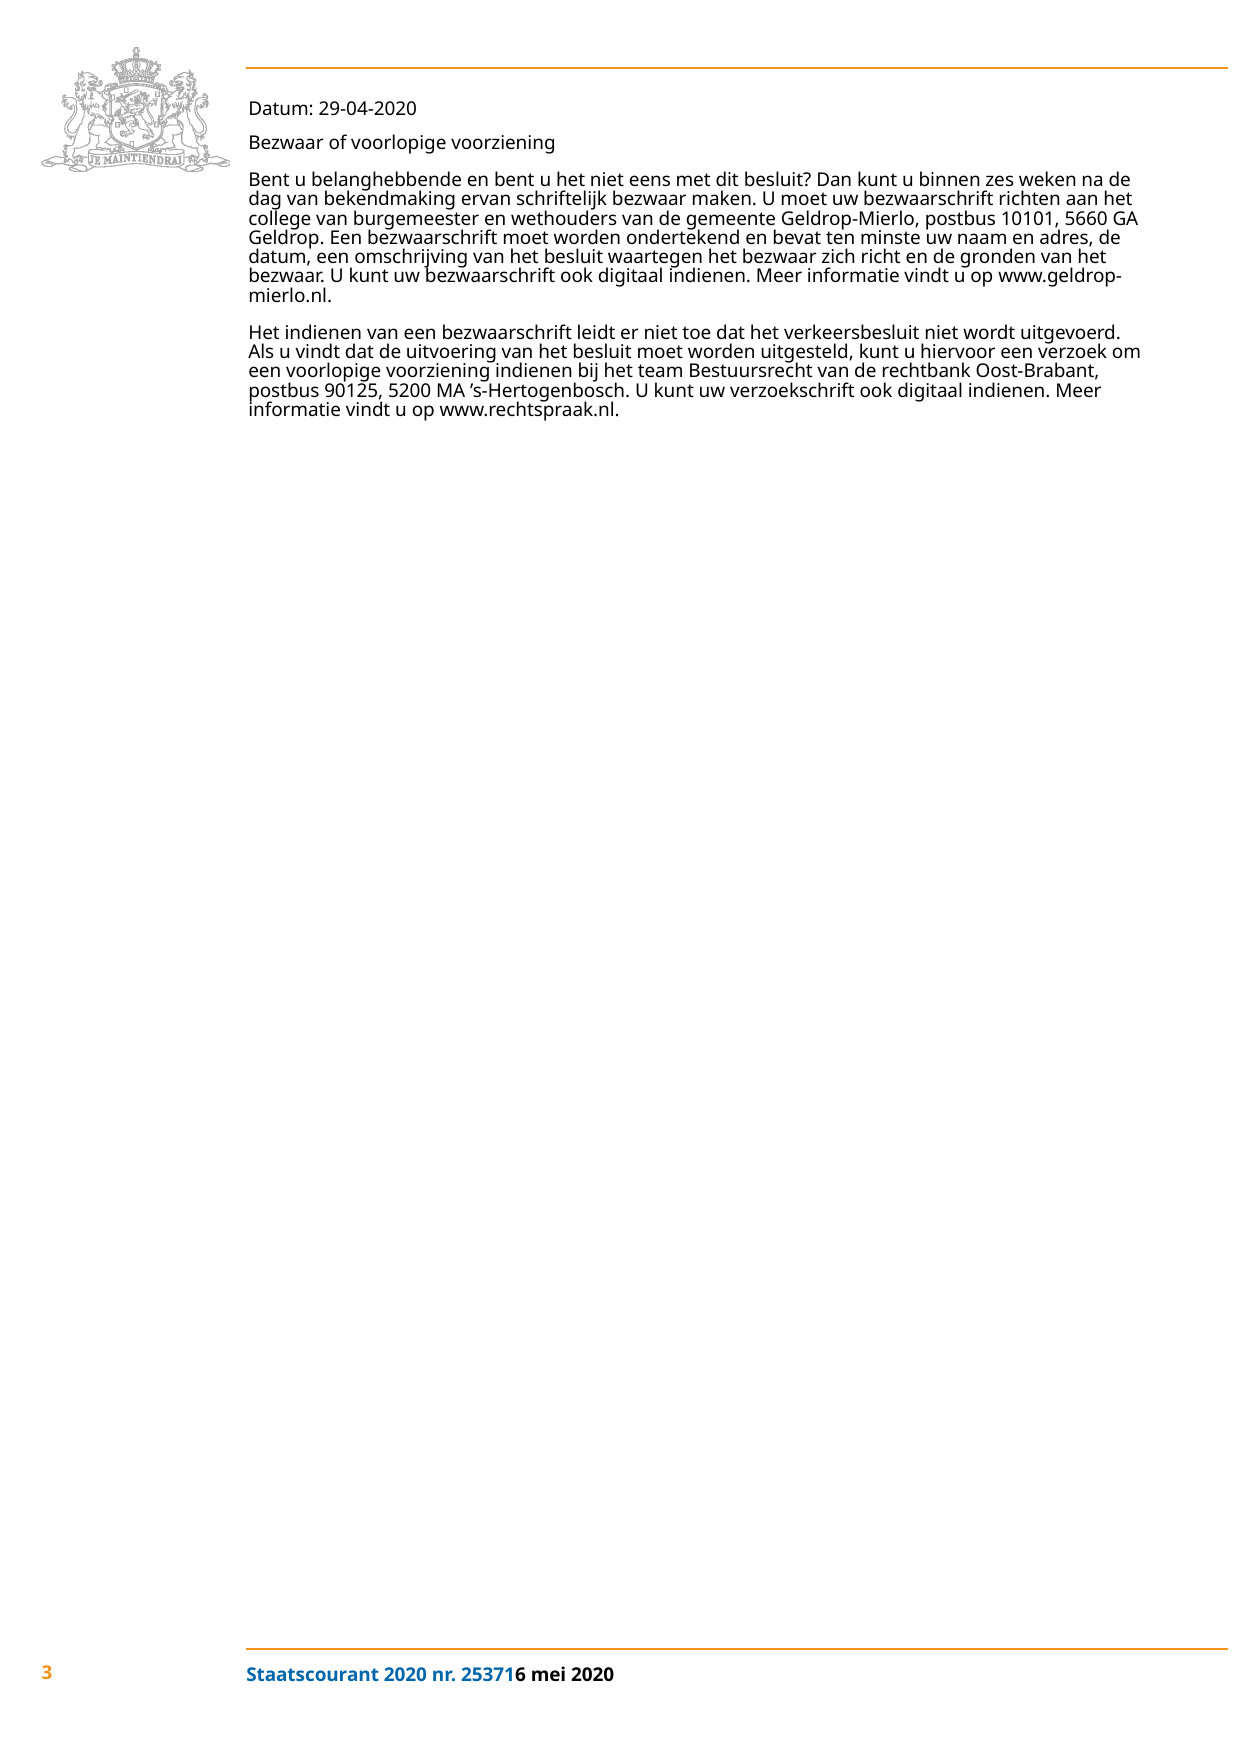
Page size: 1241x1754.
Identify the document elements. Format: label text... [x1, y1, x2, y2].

text Bent u belanghebbende en bent u het niet eens met dit besluit? Dan kunt u binnen zes weken na de dag van bekendmaking ervan schriftelijk bezwaar maken. U moet uw bezwaarschrift richten aan het college van burgemeester en wethouders van de gemeente Geldrop-Mierlo, postbus 10101, 5660 GA Geldrop. Een bezwaarschrift moet worden ondertekend en bevat ten minste uw naam en adres, de datum, een omschrijving van het besluit waartegen het bezwaar zich richt en de gronden van het bezwaar. U kunt uw bezwaarschrift ook digitaal indienen. Meer informatie vindt u op www.geldrop-mierlo.nl. [248, 171, 1152, 306]
picture [41, 47, 231, 172]
text Het indienen van een bezwaarschrift leidt er niet toe dat het verkeersbesluit niet wordt uitgevoerd. Als u vindt dat de uitvoering van het besluit moet worden uitgesteld, kunt u hiervoor een verzoek om een voorlopige voorziening indienen bij het team Bestuursrecht van de rechtbank Oost-Brabant, postbus 90125, 5200 MA ’s-Hertogenbosch. U kunt uw verzoekschrift ook digitaal indienen. Meer informatie vindt u op www.rechtspraak.nl. [248, 324, 1152, 420]
text Bezwaar of voorlopige voorziening [248, 134, 1152, 153]
text Datum: 29-04-2020 [248, 95, 1152, 121]
